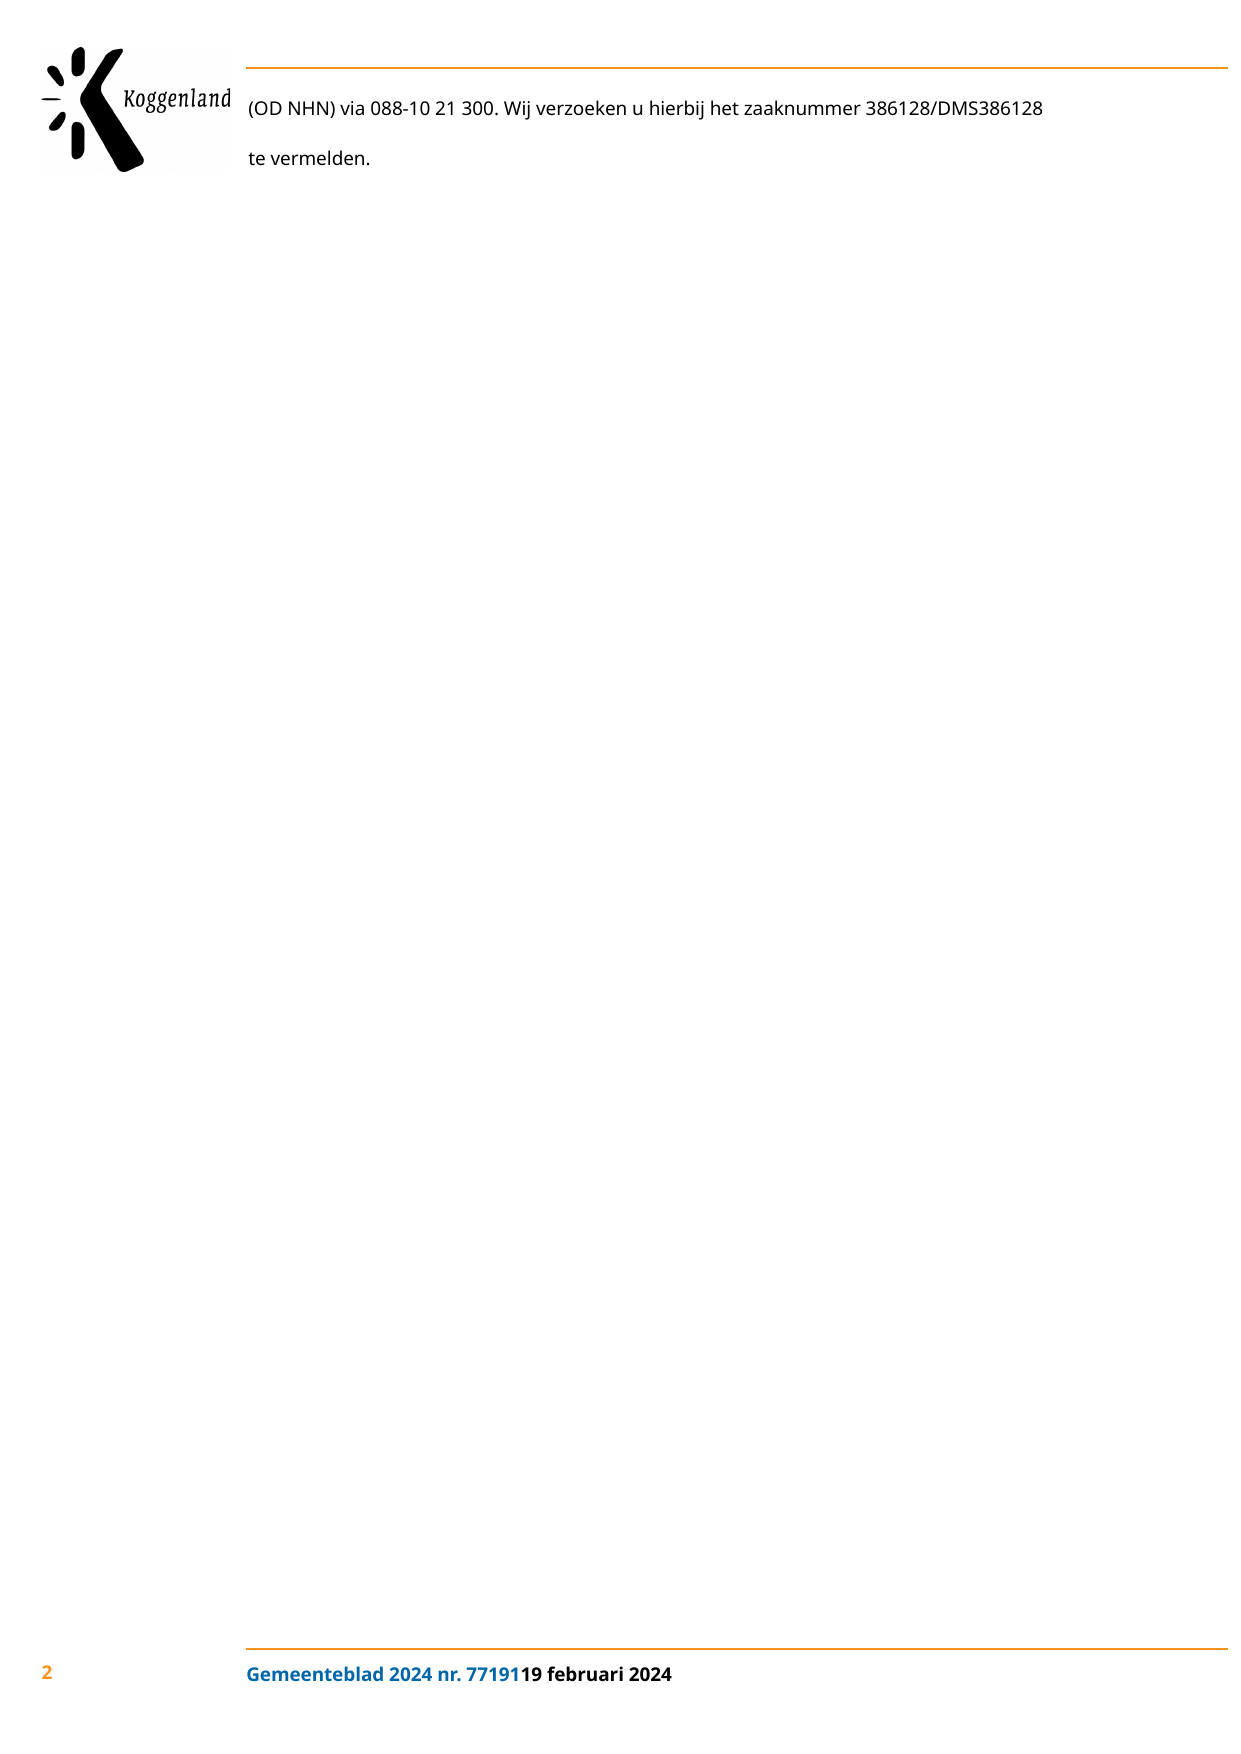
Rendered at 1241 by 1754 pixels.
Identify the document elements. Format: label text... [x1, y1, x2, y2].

text (OD NHN) via 088-10 21 300. Wij verzoeken u hierbij het zaaknummer 386128/DMS386128 [248, 95, 1152, 121]
picture [41, 47, 231, 172]
text te vermelden. [248, 145, 1152, 171]
